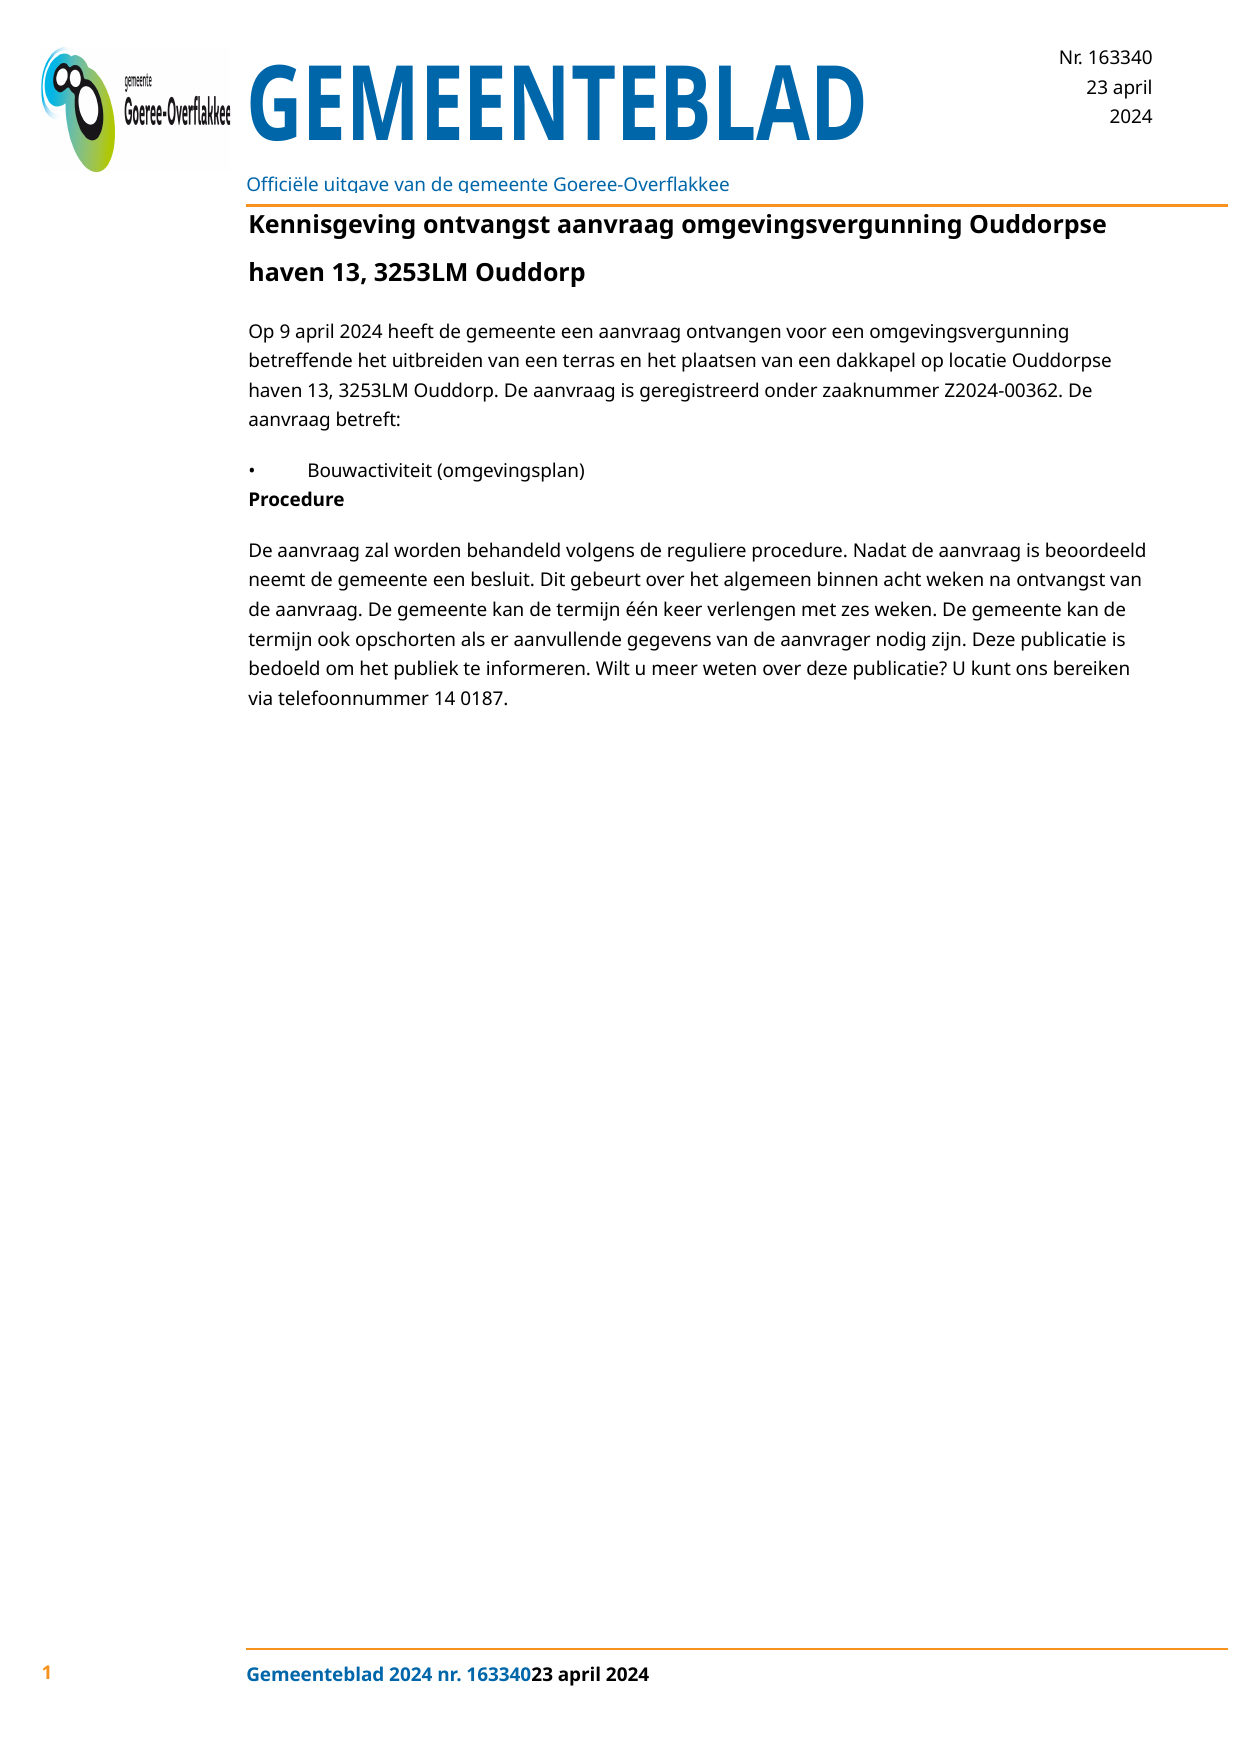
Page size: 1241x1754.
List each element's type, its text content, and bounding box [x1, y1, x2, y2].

list Bouwactiviteit (omgevingsplan) [248, 457, 1152, 483]
text Procedure [248, 487, 1152, 512]
text Kennisgeving ontvangst aanvraag omgevingsvergunning Ouddorpse haven 13, 3253LM Ouddorp [248, 207, 1152, 288]
text Op 9 april 2024 heeft de gemeente een aanvraag ontvangen voor een omgevingsvergunning betreffende het uitbreiden van een terras en het plaatsen van een dakkapel op locatie Ouddorpse haven 13, 3253LM Ouddorp. De aanvraag is geregistreerd onder zaaknummer Z2024-00362. De aanvraag betreft: [248, 318, 1152, 432]
picture [41, 47, 231, 172]
text De aanvraag zal worden behandeld volgens de reguliere procedure. Nadat de aanvraag is beoordeeld neemt de gemeente een besluit. Dit gebeurt over het algemeen binnen acht weken na ontvangst van de aanvraag. De gemeente kan de termijn één keer verlengen met zes weken. De gemeente kan de termijn ook opschorten als er aanvullende gegevens van de aanvrager nodig zijn. Deze publicatie is bedoeld om het publiek te informeren. Wilt u meer weten over deze publicatie? U kunt ons bereiken via telefoonnummer 14 0187. [248, 537, 1152, 711]
